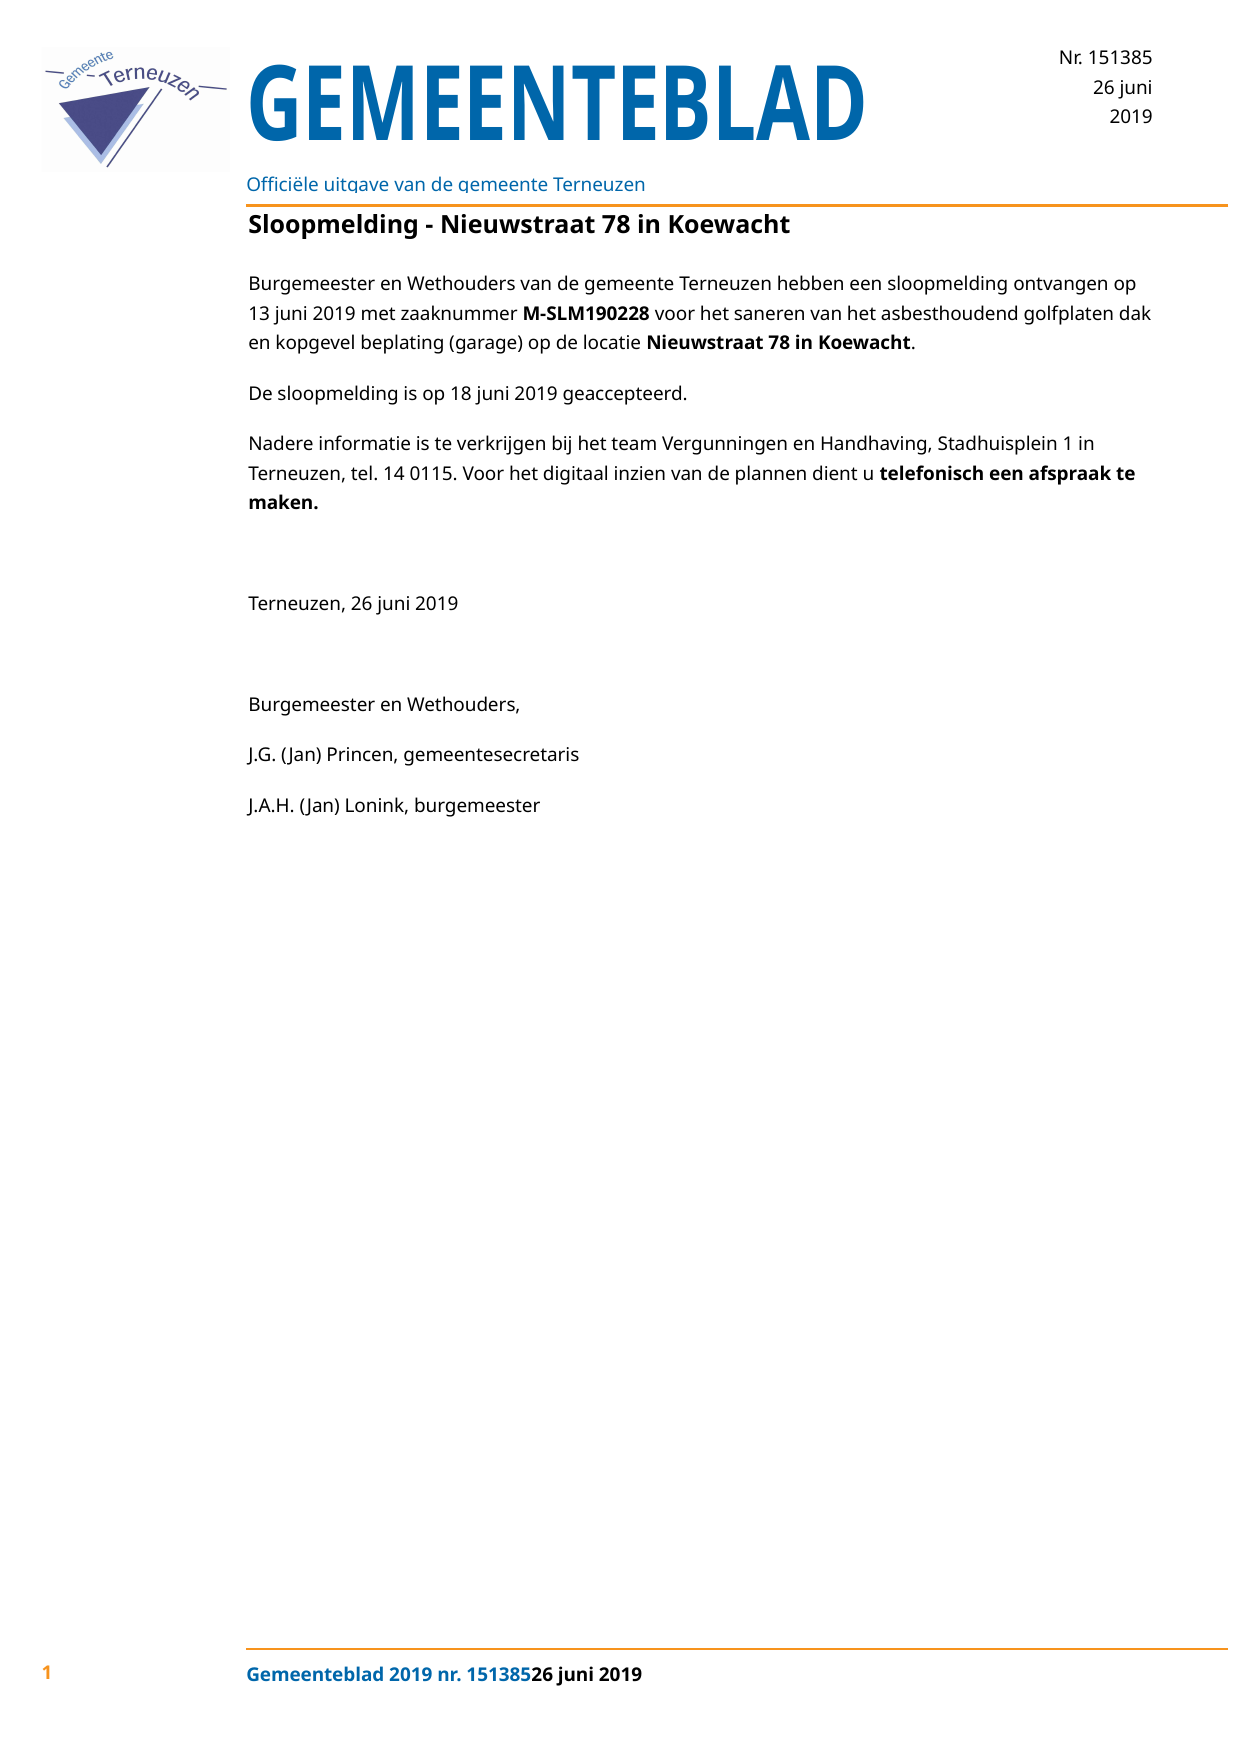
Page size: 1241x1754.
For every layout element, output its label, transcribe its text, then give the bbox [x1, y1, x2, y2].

text Nadere informatie is te verkrijgen bij het team Vergunningen en Handhaving, Stadhuisplein 1 in Terneuzen, tel. 14 0115. Voor het digitaal inzien van de plannen dient u telefonisch een afspraak te maken. [248, 430, 1152, 515]
text Sloopmelding - Nieuwstraat 78 in Koewacht [248, 207, 1152, 241]
text J.G. (Jan) Princen, gemeentesecretaris [248, 742, 1152, 767]
text De sloopmelding is op 18 juni 2019 geaccepteerd. [248, 380, 1152, 406]
text Burgemeester en Wethouders, [248, 691, 1152, 717]
picture [41, 47, 231, 172]
text Burgemeester en Wethouders van de gemeente Terneuzen hebben een sloopmelding ontvangen op 13 juni 2019 met zaaknummer M-SLM190228 voor het saneren van het asbesthoudend golfplaten dak en kopgevel beplating (garage) op de locatie Nieuwstraat 78 in Koewacht. [248, 270, 1152, 355]
text J.A.H. (Jan) Lonink, burgemeester [248, 792, 1152, 818]
text Terneuzen, 26 juni 2019 [248, 590, 1152, 616]
